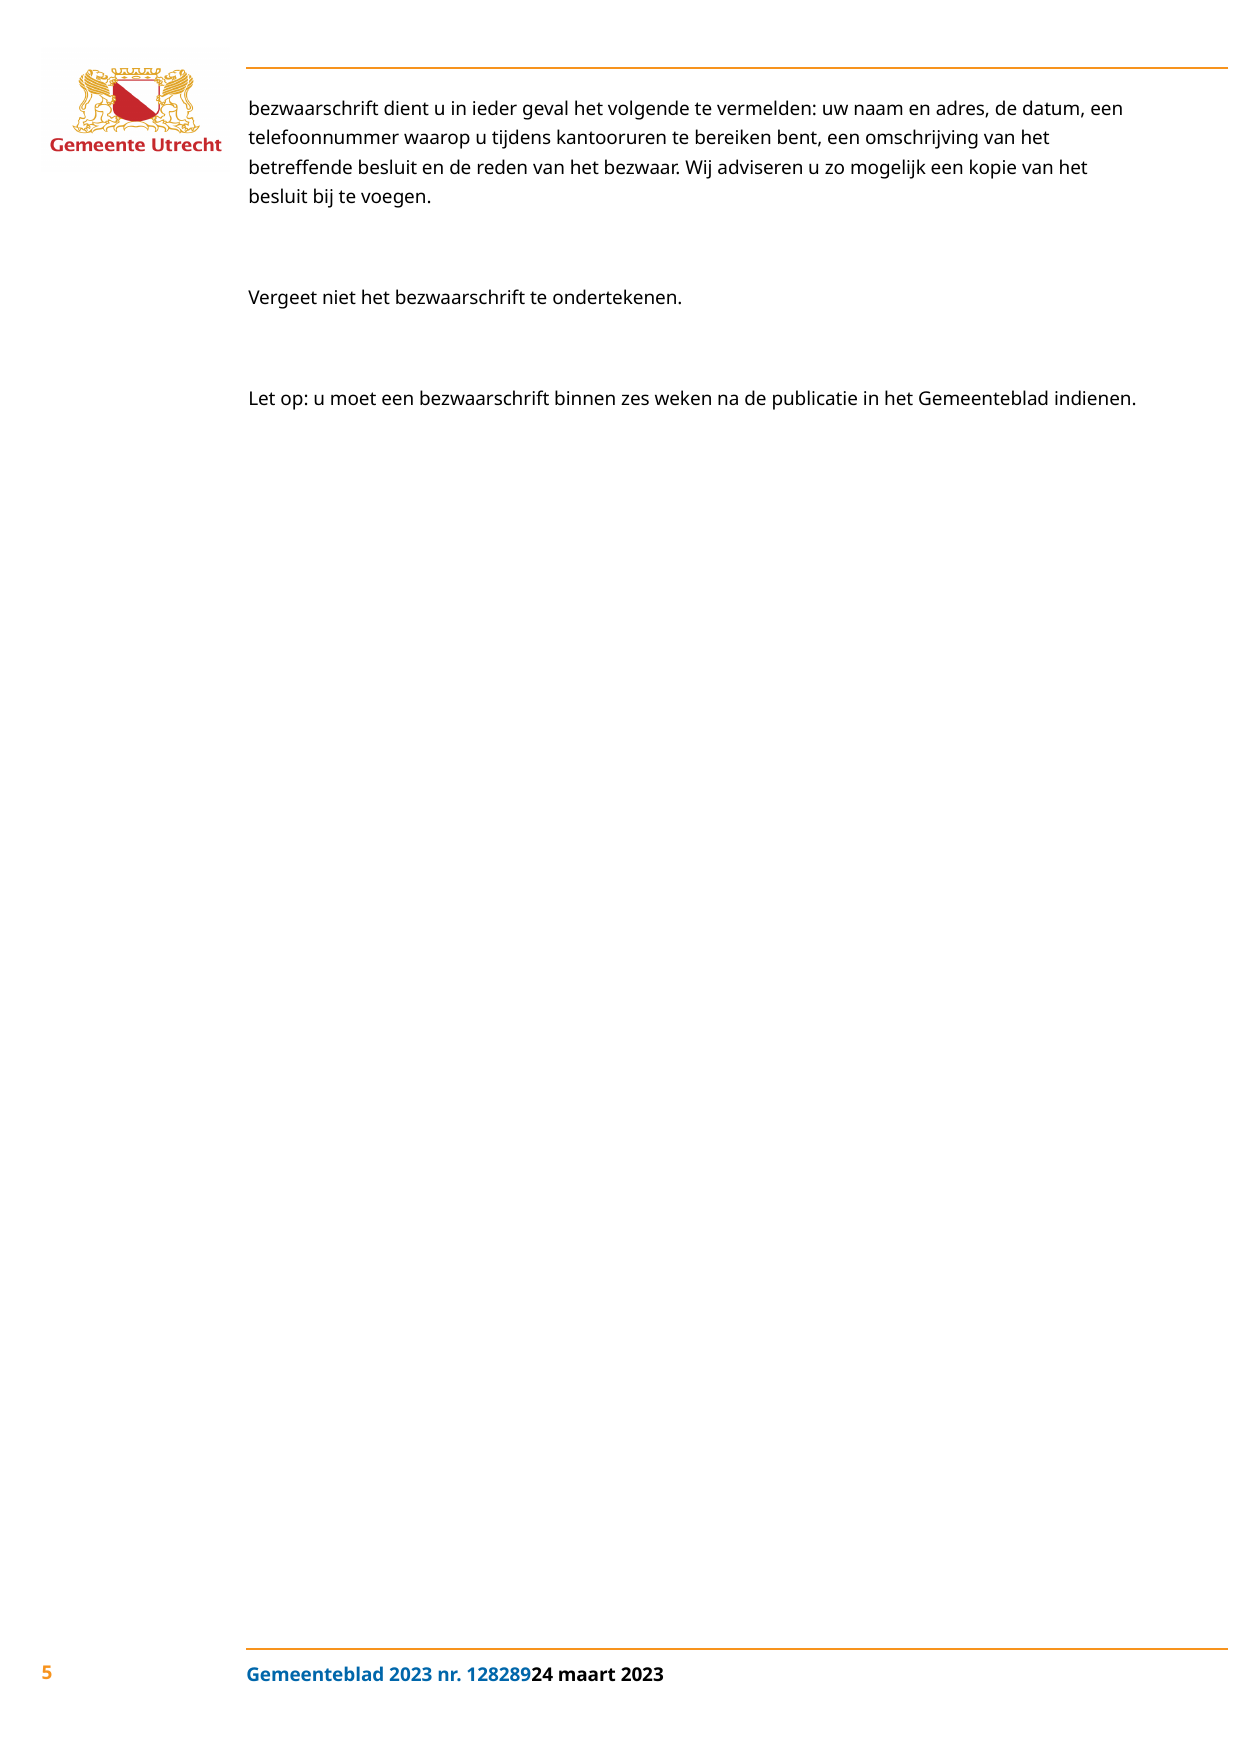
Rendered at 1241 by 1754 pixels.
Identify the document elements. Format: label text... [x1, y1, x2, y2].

picture [41, 47, 231, 172]
text bezwaarschrift dient u in ieder geval het volgende te vermelden: uw naam en adres, de datum, een telefoonnummer waarop u tijdens kantooruren te bereiken bent, een omschrijving van het betreffende besluit en de reden van het bezwaar. Wij adviseren u zo mogelijk een kopie van het besluit bij te voegen. [248, 95, 1152, 209]
text Vergeet niet het bezwaarschrift te ondertekenen. [248, 284, 1152, 310]
text Let op: u moet een bezwaarschrift binnen zes weken na de publicatie in het Gemeenteblad indienen. [248, 385, 1152, 411]
